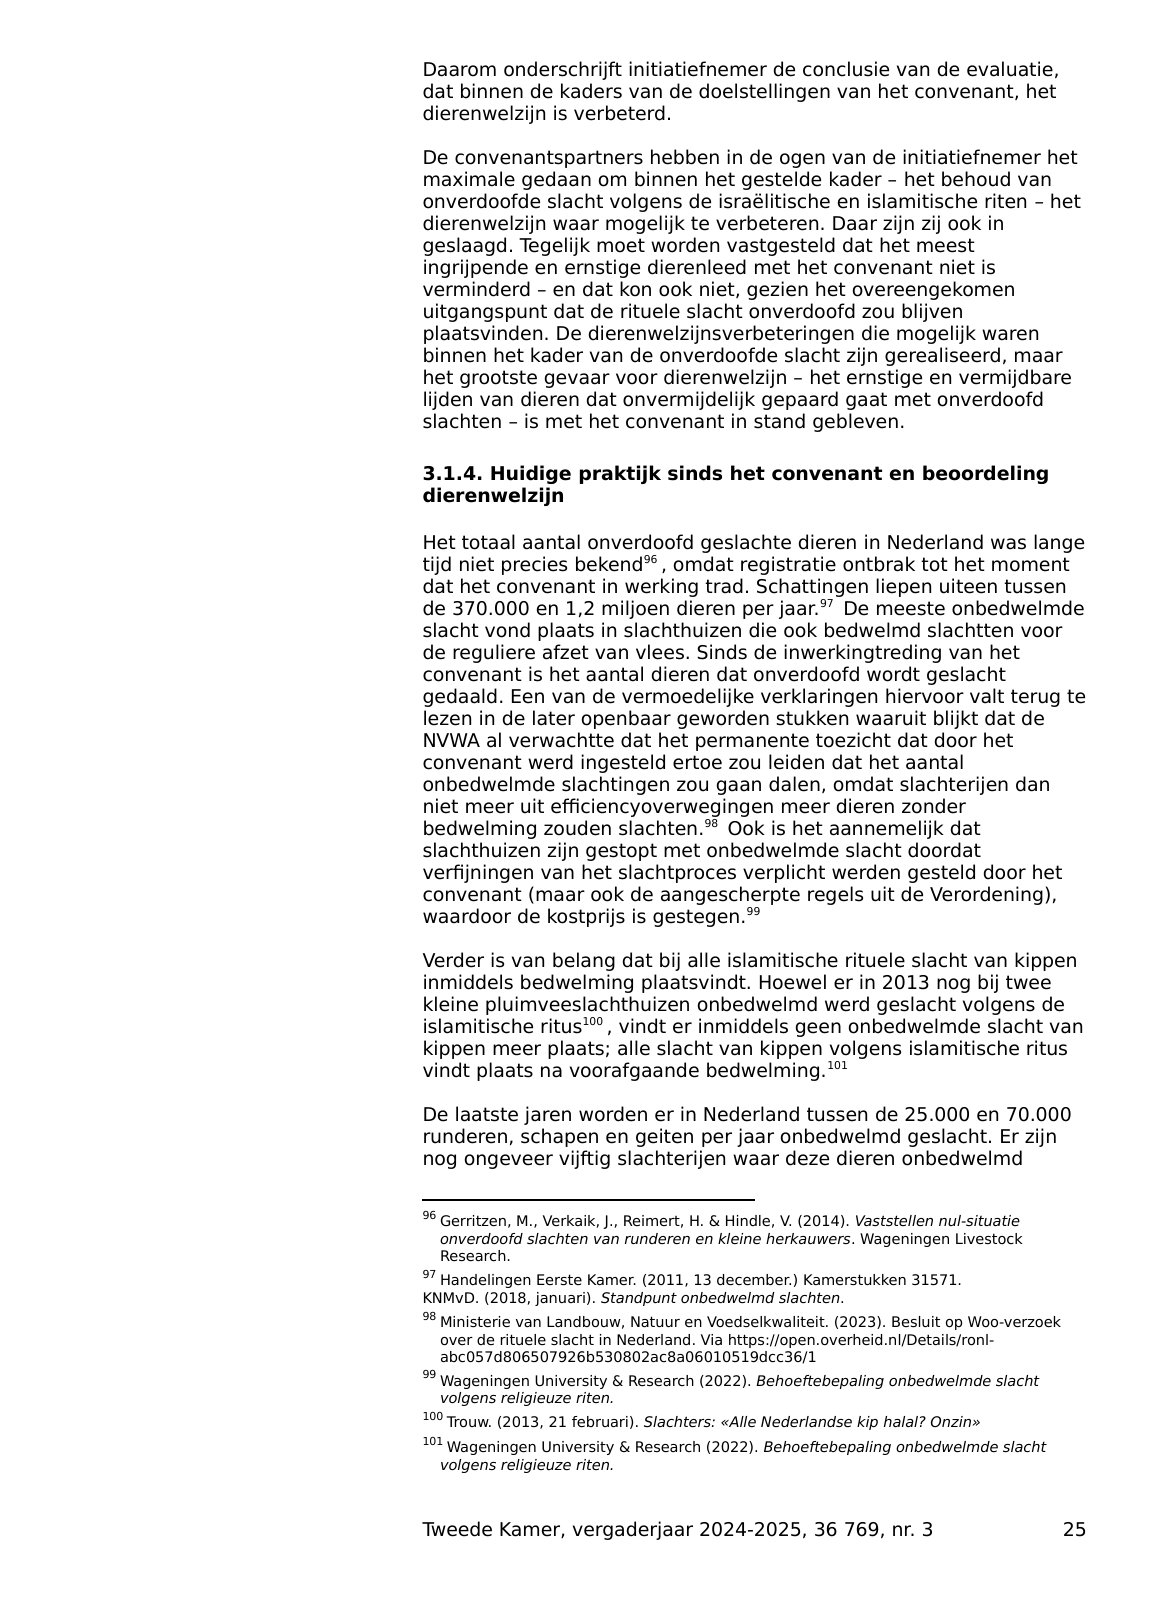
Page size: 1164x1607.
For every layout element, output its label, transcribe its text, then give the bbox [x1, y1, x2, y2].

text Wageningen University & Research (2022). Behoeftebepaling onbedwelmde slacht volgens religieuze riten. [422, 1368, 1087, 1407]
text Handelingen Eerste Kamer. (2011, 13 december.) Kamerstukken 31571. [422, 1268, 1087, 1290]
text Gerritzen, M., Verkaik, J., Reimert, H. & Hindle, V. (2014). Vaststellen nul-situatie onverdoofd slachten van runderen en kleine herkauwers. Wageningen Livestock Research. [422, 1209, 1087, 1265]
text Verder is van belang dat bij alle islamitische rituele slacht van kippen inmiddels bedwelming plaatsvindt. Hoewel er in 2013 nog bij twee kleine pluimveeslachthuizen onbedwelmd werd geslacht volgens de islamitische ritus, vindt er inmiddels geen onbedwelmde slacht van kippen meer plaats; alle slacht van kippen volgens islamitische ritus vindt plaats na voorafgaande bedwelming. [422, 950, 1087, 1082]
text Het totaal aantal onverdoofd geslachte dieren in Nederland was lange tijd niet precies bekend, omdat registratie ontbrak tot het moment dat het convenant in werking trad. Schattingen liepen uiteen tussen de 370.000 en 1,2 miljoen dieren per jaar. De meeste onbedwelmde slacht vond plaats in slachthuizen die ook bedwelmd slachtten voor de reguliere afzet van vlees. Sinds de inwerkingtreding van het convenant is het aantal dieren dat onverdoofd wordt geslacht gedaald. Een van de vermoedelijke verklaringen hiervoor valt terug te lezen in de later openbaar geworden stukken waaruit blijkt dat de NVWA al verwachtte dat het permanente toezicht dat door het convenant werd ingesteld ertoe zou leiden dat het aantal onbedwelmde slachtingen zou gaan dalen, omdat slachterijen dan niet meer uit efficiencyoverwegingen meer dieren zonder bedwelming zouden slachten. Ook is het aannemelijk dat slachthuizen zijn gestopt met onbedwelmde slacht doordat verfijningen van het slachtproces verplicht werden gesteld door het convenant (maar ook de aangescherpte regels uit de Verordening), waardoor de kostprijs is gestegen. [422, 532, 1087, 927]
subtitle 3.1.4. Huidige praktijk sinds het convenant en beoordeling dierenwelzijn [422, 463, 1087, 507]
text Ministerie van Landbouw, Natuur en Voedselkwaliteit. (2023). Besluit op Woo-verzoek over de rituele slacht in Nederland. Via https://open.overheid.nl/Details/ronl-abc057d806507926b530802ac8a06010519dcc36/1 [422, 1310, 1087, 1366]
text KNMvD. (2018, januari). Standpunt onbedwelmd slachten. [422, 1290, 1087, 1307]
text De laatste jaren worden er in Nederland tussen de 25.000 en 70.000 runderen, schapen en geiten per jaar onbedwelmd geslacht. Er zijn nog ongeveer vijftig slachterijen waar deze dieren onbedwelmd [422, 1104, 1087, 1170]
text Trouw. (2013, 21 februari). Slachters: «Alle Nederlandse kip halal? Onzin» [422, 1410, 1087, 1432]
text Daarom onderschrijft initiatiefnemer de conclusie van de evaluatie, dat binnen de kaders van de doelstellingen van het convenant, het dierenwelzijn is verbeterd. [422, 59, 1087, 125]
text De convenantspartners hebben in de ogen van de initiatiefnemer het maximale gedaan om binnen het gestelde kader – het behoud van onverdoofde slacht volgens de israëlitische en islamitische riten – het dierenwelzijn waar mogelijk te verbeteren. Daar zijn zij ook in geslaagd. Tegelijk moet worden vastgesteld dat het meest ingrijpende en ernstige dierenleed met het convenant niet is verminderd – en dat kon ook niet, gezien het overeengekomen uitgangspunt dat de rituele slacht onverdoofd zou blijven plaatsvinden. De dierenwelzijnsverbeteringen die mogelijk waren binnen het kader van de onverdoofde slacht zijn gerealiseerd, maar het grootste gevaar voor dierenwelzijn – het ernstige en vermijdbare lijden van dieren dat onvermijdelijk gepaard gaat met onverdoofd slachten – is met het convenant in stand gebleven. [422, 147, 1087, 433]
text Wageningen University & Research (2022). Behoeftebepaling onbedwelmde slacht volgens religieuze riten. [422, 1435, 1087, 1474]
